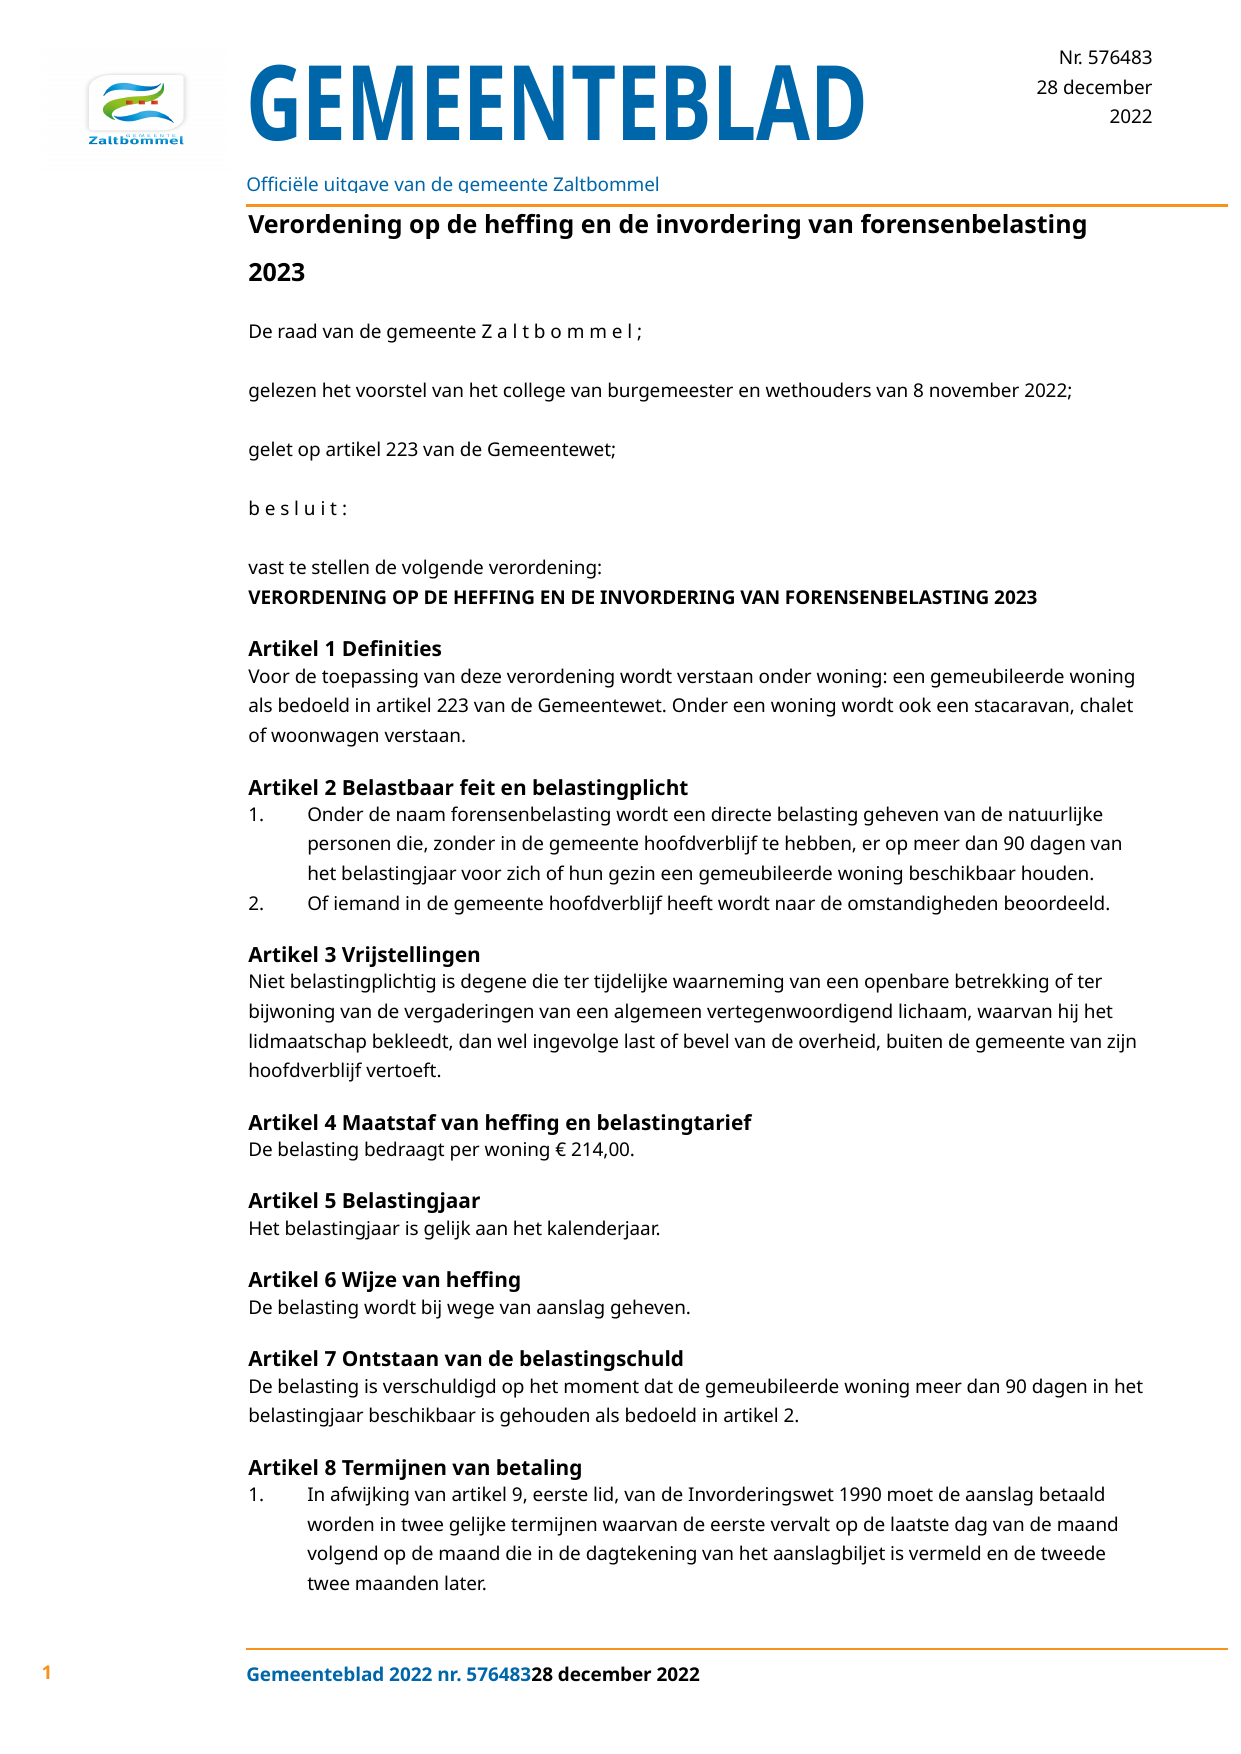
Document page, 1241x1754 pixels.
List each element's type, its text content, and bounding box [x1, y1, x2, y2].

picture [41, 47, 231, 172]
list Of iemand in de gemeente hoofdverblijf heeft wordt naar de omstandigheden beoordeeld. [248, 890, 1152, 916]
text b e s l u i t : [248, 495, 1152, 521]
text Voor de toepassing van deze verordening wordt verstaan onder woning: een gemeubileerde woning als bedoeld in artikel 223 van de Gemeentewet. Onder een woning wordt ook een stacaravan, chalet of woonwagen verstaan. [248, 663, 1152, 748]
text De belasting bedraagt per woning € 214,00. [248, 1136, 1152, 1162]
text Artikel 3 Vrijstellingen [248, 940, 1152, 969]
text Niet belastingplichtig is degene die ter tijdelijke waarneming van een openbare betrekking of ter bijwoning van de vergaderingen van een algemeen vertegenwoordigend lichaam, waarvan hij het lidmaatschap bekleedt, dan wel ingevolge last of bevel van de overheid, buiten de gemeente van zijn hoofdverblijf vertoeft. [248, 969, 1152, 1083]
text Artikel 5 Belastingjaar [248, 1187, 1152, 1215]
text gelet op artikel 223 van de Gemeentewet; [248, 436, 1152, 462]
text Artikel 1 Definities [248, 634, 1152, 663]
text Artikel 4 Maatstaf van heffing en belastingtarief [248, 1108, 1152, 1136]
text Verordening op de heffing en de invordering van forensenbelasting 2023 [248, 207, 1152, 288]
text Artikel 8 Termijnen van betaling [248, 1453, 1152, 1481]
text Artikel 6 Wijze van heffing [248, 1266, 1152, 1294]
text De belasting is verschuldigd op het moment dat de gemeubileerde woning meer dan 90 dagen in het belastingjaar beschikbaar is gehouden als bedoeld in artikel 2. [248, 1373, 1152, 1428]
text vast te stellen de volgende verordening: [248, 554, 1152, 580]
text De raad van de gemeente Z a l t b o m m e l ; [248, 318, 1152, 344]
text VERORDENING OP DE HEFFING EN DE INVORDERING VAN FORENSENBELASTING 2023 [248, 584, 1152, 610]
list In afwijking van artikel 9, eerste lid, van de Invorderingswet 1990 moet de aanslag betaald worden in twee gelijke termijnen waarvan de eerste vervalt op de laatste dag van de maand volgend op de maand die in de dagtekening van het aanslagbiljet is vermeld en de tweede twee maanden later. [248, 1481, 1152, 1596]
text Artikel 2 Belastbaar feit en belastingplicht [248, 773, 1152, 801]
list Onder de naam forensenbelasting wordt een directe belasting geheven van de natuurlijke personen die, zonder in de gemeente hoofdverblijf te hebben, er op meer dan 90 dagen van het belastingjaar voor zich of hun gezin een gemeubileerde woning beschikbaar houden. [248, 801, 1152, 886]
text De belasting wordt bij wege van aanslag geheven. [248, 1294, 1152, 1320]
text Artikel 7 Ontstaan van de belastingschuld [248, 1344, 1152, 1373]
text Het belastingjaar is gelijk aan het kalenderjaar. [248, 1215, 1152, 1241]
text gelezen het voorstel van het college van burgemeester en wethouders van 8 november 2022; [248, 377, 1152, 403]
